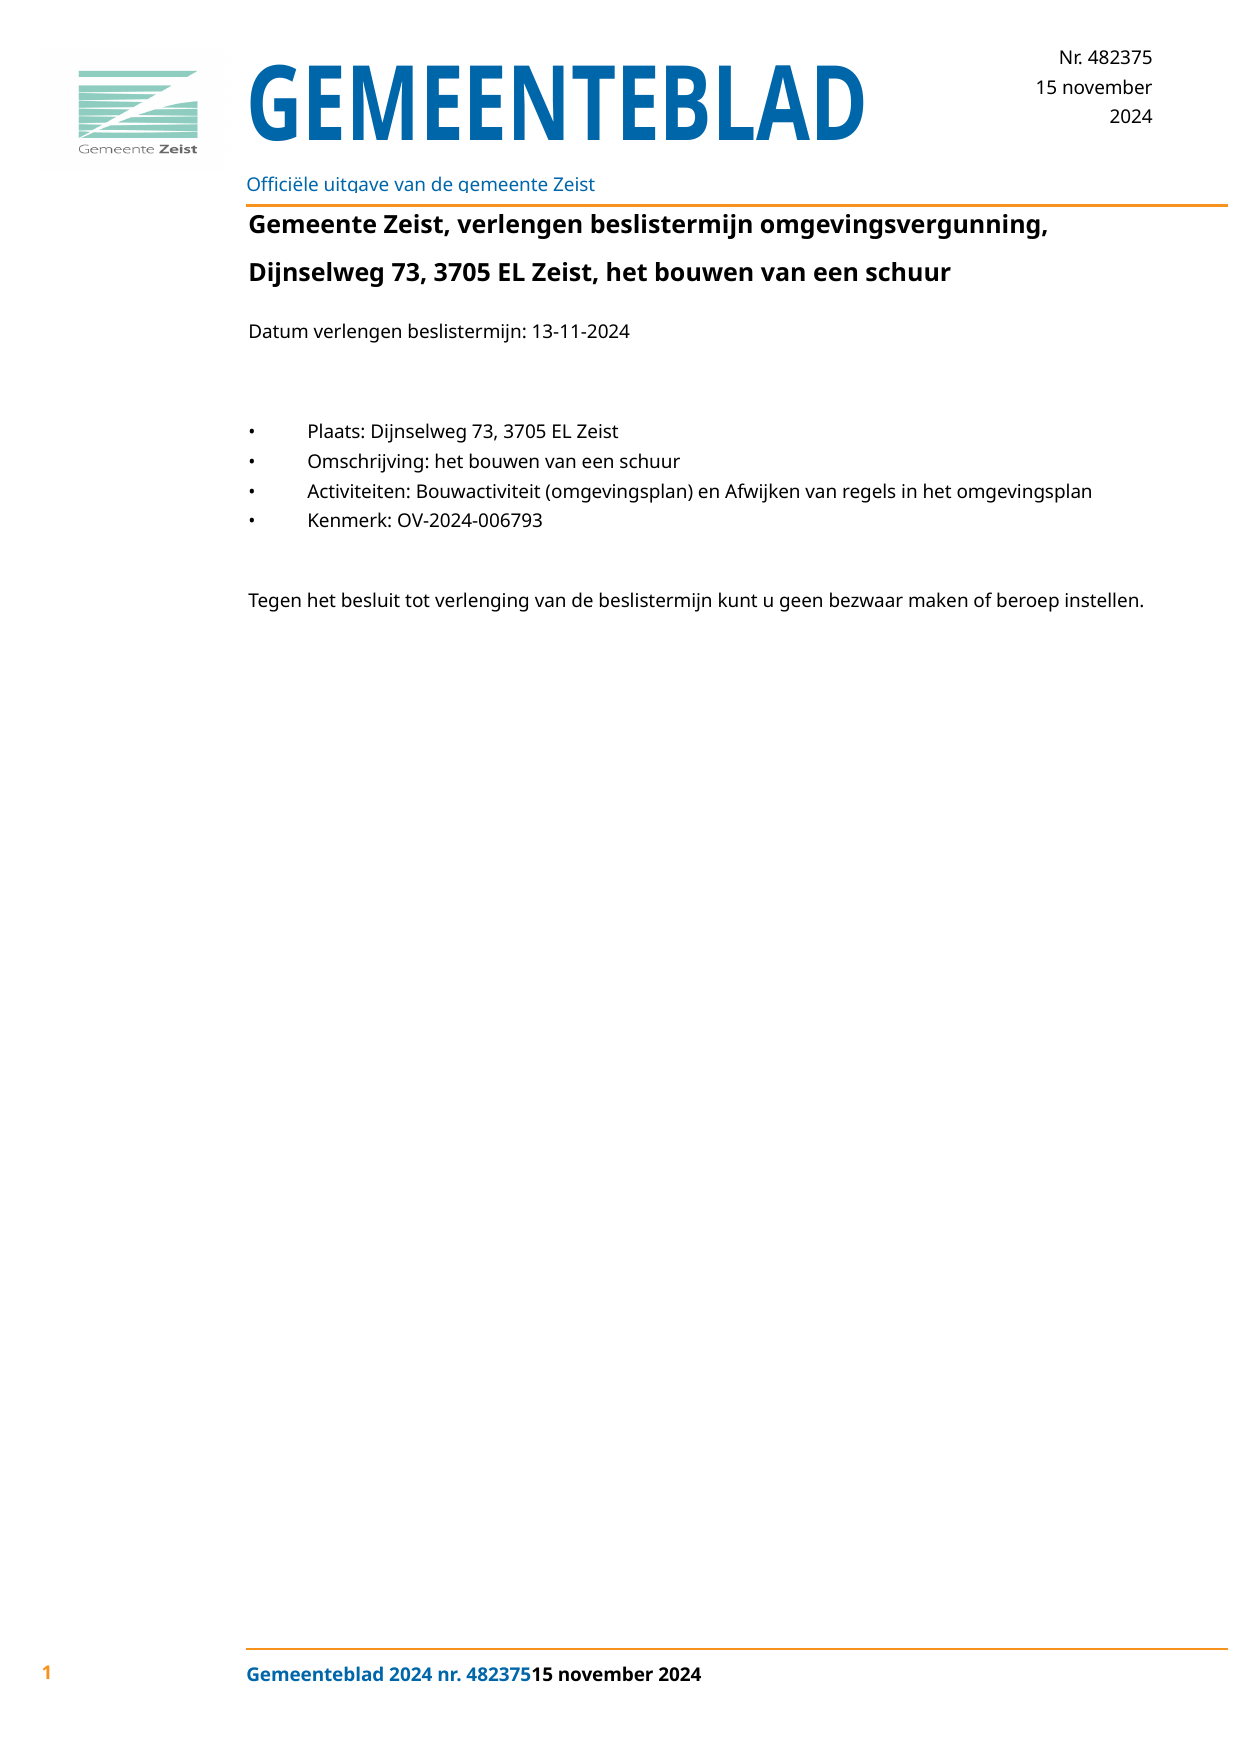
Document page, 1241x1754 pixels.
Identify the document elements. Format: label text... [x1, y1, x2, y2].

text Gemeente Zeist, verlengen beslistermijn omgevingsvergunning, Dijnselweg 73, 3705 EL Zeist, het bouwen van een schuur [248, 207, 1152, 288]
list Omschrijving: het bouwen van een schuur [248, 448, 1152, 474]
list Activiteiten: Bouwactiviteit (omgevingsplan) en Afwijken van regels in het omgevingsplan [248, 478, 1152, 504]
list Kenmerk: OV-2024-006793 [248, 507, 1152, 533]
text Datum verlengen beslistermijn: 13-11-2024 [248, 318, 1152, 344]
picture [41, 47, 231, 172]
text Tegen het besluit tot verlenging van de beslistermijn kunt u geen bezwaar maken of beroep instellen. [248, 587, 1152, 613]
list Plaats: Dijnselweg 73, 3705 EL Zeist [248, 419, 1152, 444]
